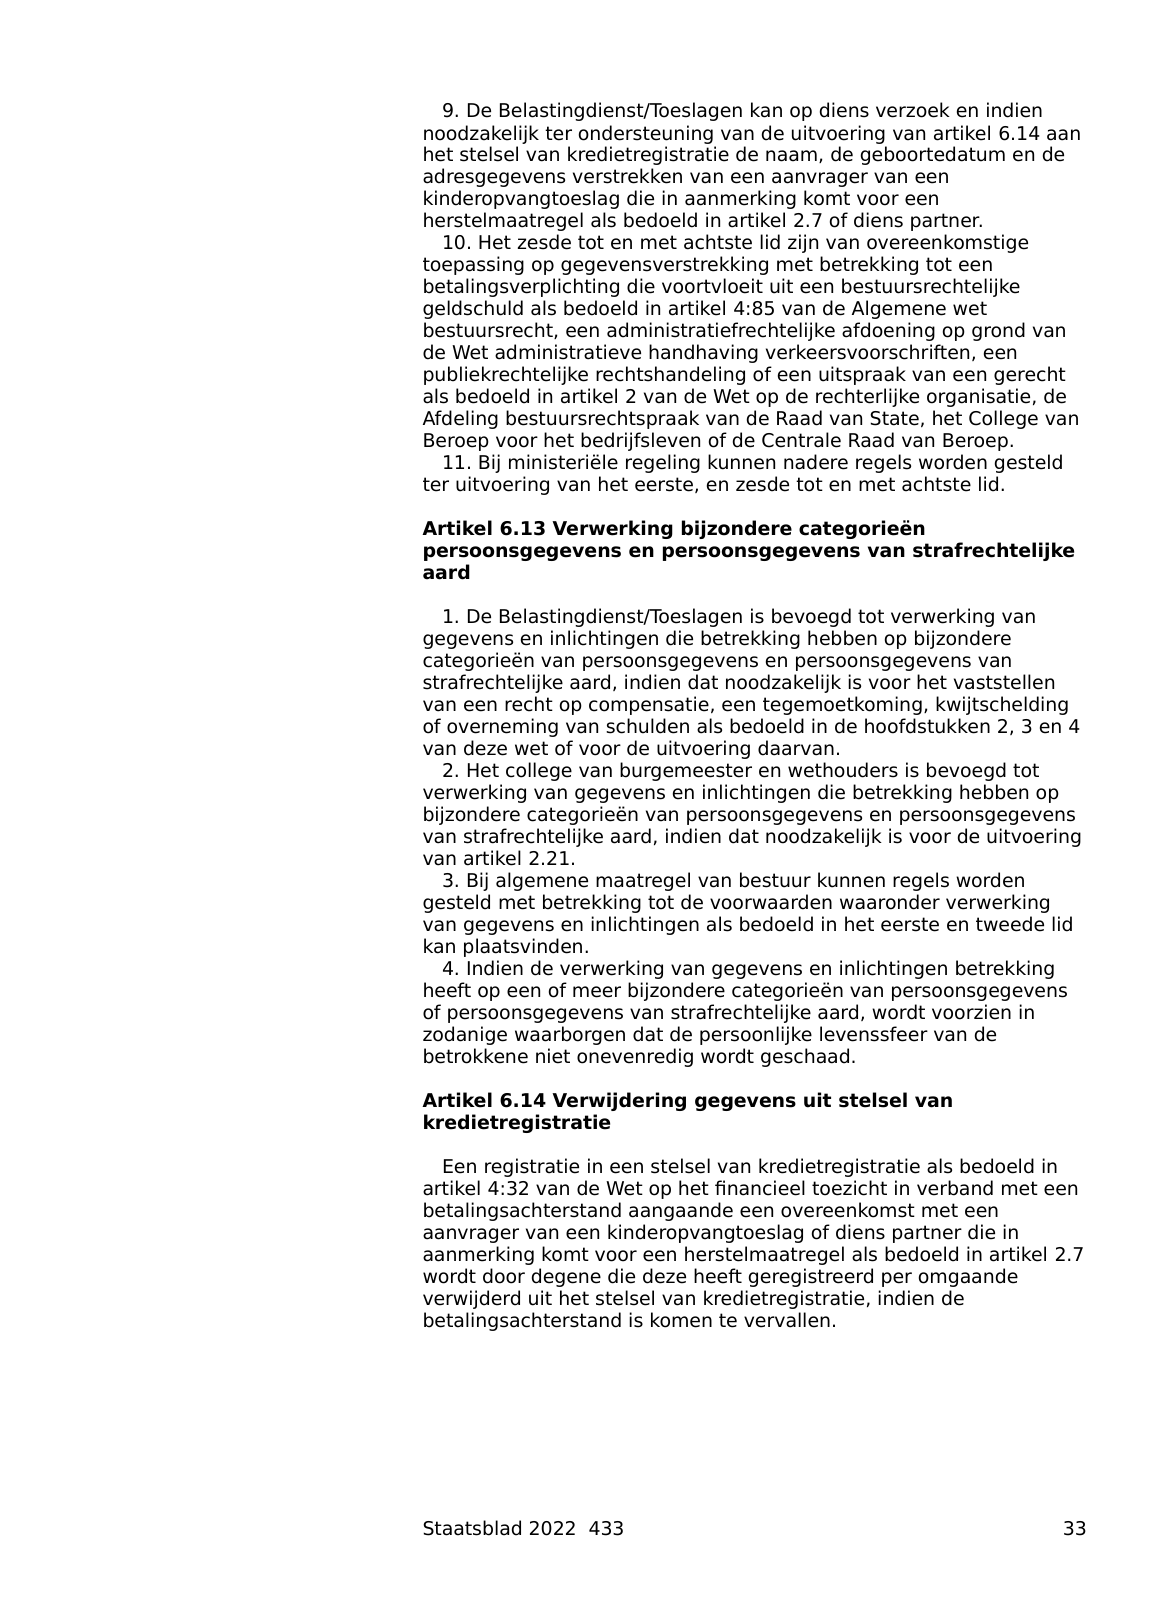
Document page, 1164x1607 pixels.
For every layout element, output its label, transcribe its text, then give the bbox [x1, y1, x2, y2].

text 11. Bij ministeriële regeling kunnen nadere regels worden gesteld ter uitvoering van het eerste, en zesde tot en met achtste lid. [422, 452, 1087, 496]
subtitle Artikel 6.14 Verwijdering gegevens uit stelsel van kredietregistratie [422, 1090, 1087, 1134]
subtitle Artikel 6.13 Verwerking bijzondere categorieën persoonsgegevens en persoonsgegevens van strafrechtelijke aard [422, 518, 1087, 584]
text 1. De Belastingdienst/Toeslagen is bevoegd tot verwerking van gegevens en inlichtingen die betrekking hebben op bijzondere categorieën van persoonsgegevens en persoonsgegevens van strafrechtelijke aard, indien dat noodzakelijk is voor het vaststellen van een recht op compensatie, een tegemoetkoming, kwijtschelding of overneming van schulden als bedoeld in de hoofdstukken 2, 3 en 4 van deze wet of voor de uitvoering daarvan. [422, 606, 1087, 760]
text 2. Het college van burgemeester en wethouders is bevoegd tot verwerking van gegevens en inlichtingen die betrekking hebben op bijzondere categorieën van persoonsgegevens en persoonsgegevens van strafrechtelijke aard, indien dat noodzakelijk is voor de uitvoering van artikel 2.21. [422, 760, 1087, 870]
text 3. Bij algemene maatregel van bestuur kunnen regels worden gesteld met betrekking tot de voorwaarden waaronder verwerking van gegevens en inlichtingen als bedoeld in het eerste en tweede lid kan plaatsvinden. [422, 870, 1087, 958]
text 4. Indien de verwerking van gegevens en inlichtingen betrekking heeft op een of meer bijzondere categorieën van persoonsgegevens of persoonsgegevens van strafrechtelijke aard, wordt voorzien in zodanige waarborgen dat de persoonlijke levenssfeer van de betrokkene niet onevenredig wordt geschaad. [422, 958, 1087, 1068]
text Een registratie in een stelsel van kredietregistratie als bedoeld in artikel 4:32 van de Wet op het financieel toezicht in verband met een betalingsachterstand aangaande een overeenkomst met een aanvrager van een kinderopvangtoeslag of diens partner die in aanmerking komt voor een herstelmaatregel als bedoeld in artikel 2.7 wordt door degene die deze heeft geregistreerd per omgaande verwijderd uit het stelsel van kredietregistratie, indien de betalingsachterstand is komen te vervallen. [422, 1156, 1087, 1332]
text 10. Het zesde tot en met achtste lid zijn van overeenkomstige toepassing op gegevensverstrekking met betrekking tot een betalingsverplichting die voortvloeit uit een bestuursrechtelijke geldschuld als bedoeld in artikel 4:85 van de Algemene wet bestuursrecht, een administratiefrechtelijke afdoening op grond van de Wet administratieve handhaving verkeersvoorschriften, een publiekrechtelijke rechtshandeling of een uitspraak van een gerecht als bedoeld in artikel 2 van de Wet op de rechterlijke organisatie, de Afdeling bestuursrechtspraak van de Raad van State, het College van Beroep voor het bedrijfsleven of de Centrale Raad van Beroep. [422, 232, 1087, 452]
text 9. De Belastingdienst/Toeslagen kan op diens verzoek en indien noodzakelijk ter ondersteuning van de uitvoering van artikel 6.14 aan het stelsel van kredietregistratie de naam, de geboortedatum en de adresgegevens verstrekken van een aanvrager van een kinderopvangtoeslag die in aanmerking komt voor een herstelmaatregel als bedoeld in artikel 2.7 of diens partner. [422, 100, 1087, 232]
